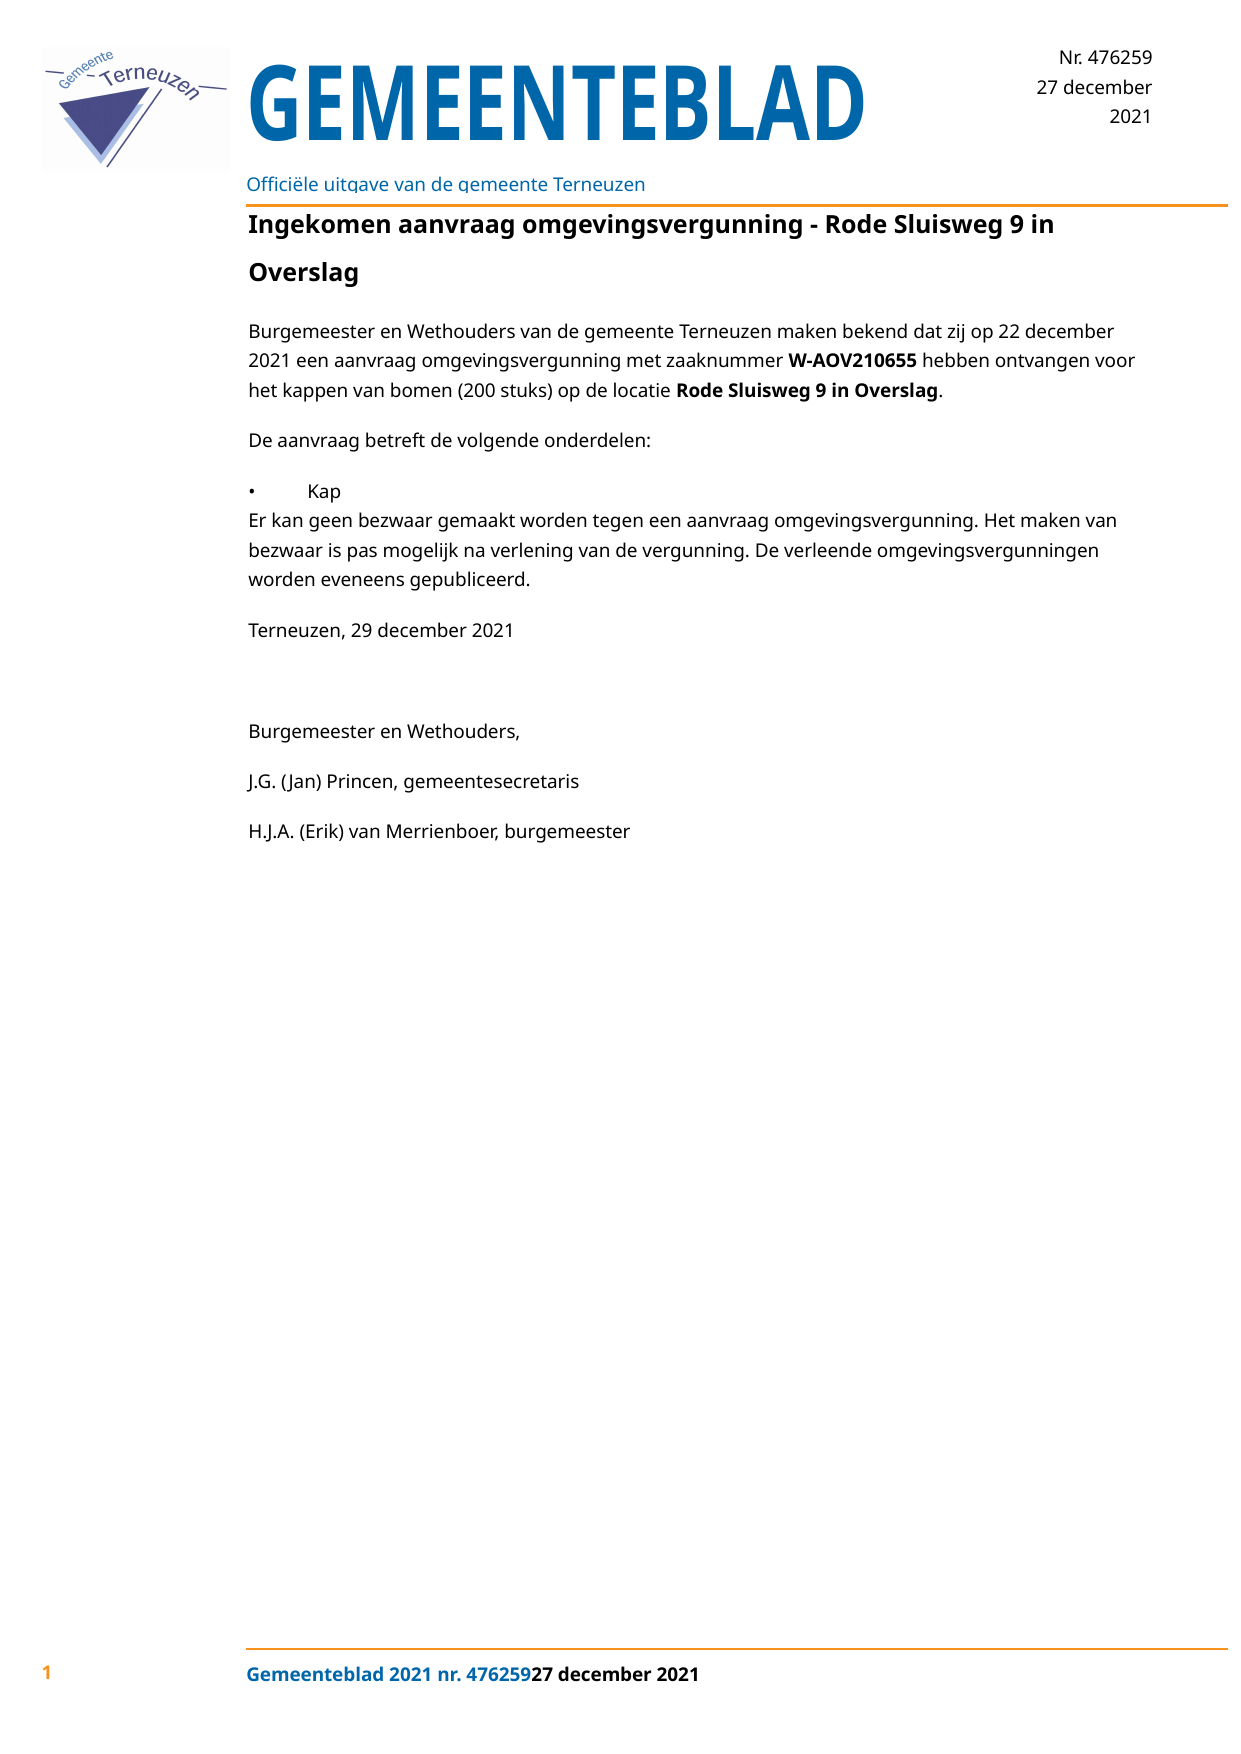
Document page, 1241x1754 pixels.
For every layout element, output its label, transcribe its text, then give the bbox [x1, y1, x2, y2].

text Er kan geen bezwaar gemaakt worden tegen een aanvraag omgevingsvergunning. Het maken van bezwaar is pas mogelijk na verlening van de vergunning. De verleende omgevingsvergunningen worden eveneens gepubliceerd. [248, 507, 1152, 592]
list Kap [248, 478, 1152, 504]
text H.J.A. (Erik) van Merrienboer, burgemeester [248, 819, 1152, 844]
text Ingekomen aanvraag omgevingsvergunning - Rode Sluisweg 9 in Overslag [248, 207, 1152, 288]
text Burgemeester en Wethouders, [248, 718, 1152, 744]
text De aanvraag betreft de volgende onderdelen: [248, 427, 1152, 453]
text Burgemeester en Wethouders van de gemeente Terneuzen maken bekend dat zij op 22 december 2021 een aanvraag omgevingsvergunning met zaaknummer W-AOV210655 hebben ontvangen voor het kappen van bomen (200 stuks) op de locatie Rode Sluisweg 9 in Overslag. [248, 318, 1152, 403]
text Terneuzen, 29 december 2021 [248, 617, 1152, 643]
text J.G. (Jan) Princen, gemeentesecretaris [248, 768, 1152, 794]
picture [41, 47, 231, 172]
